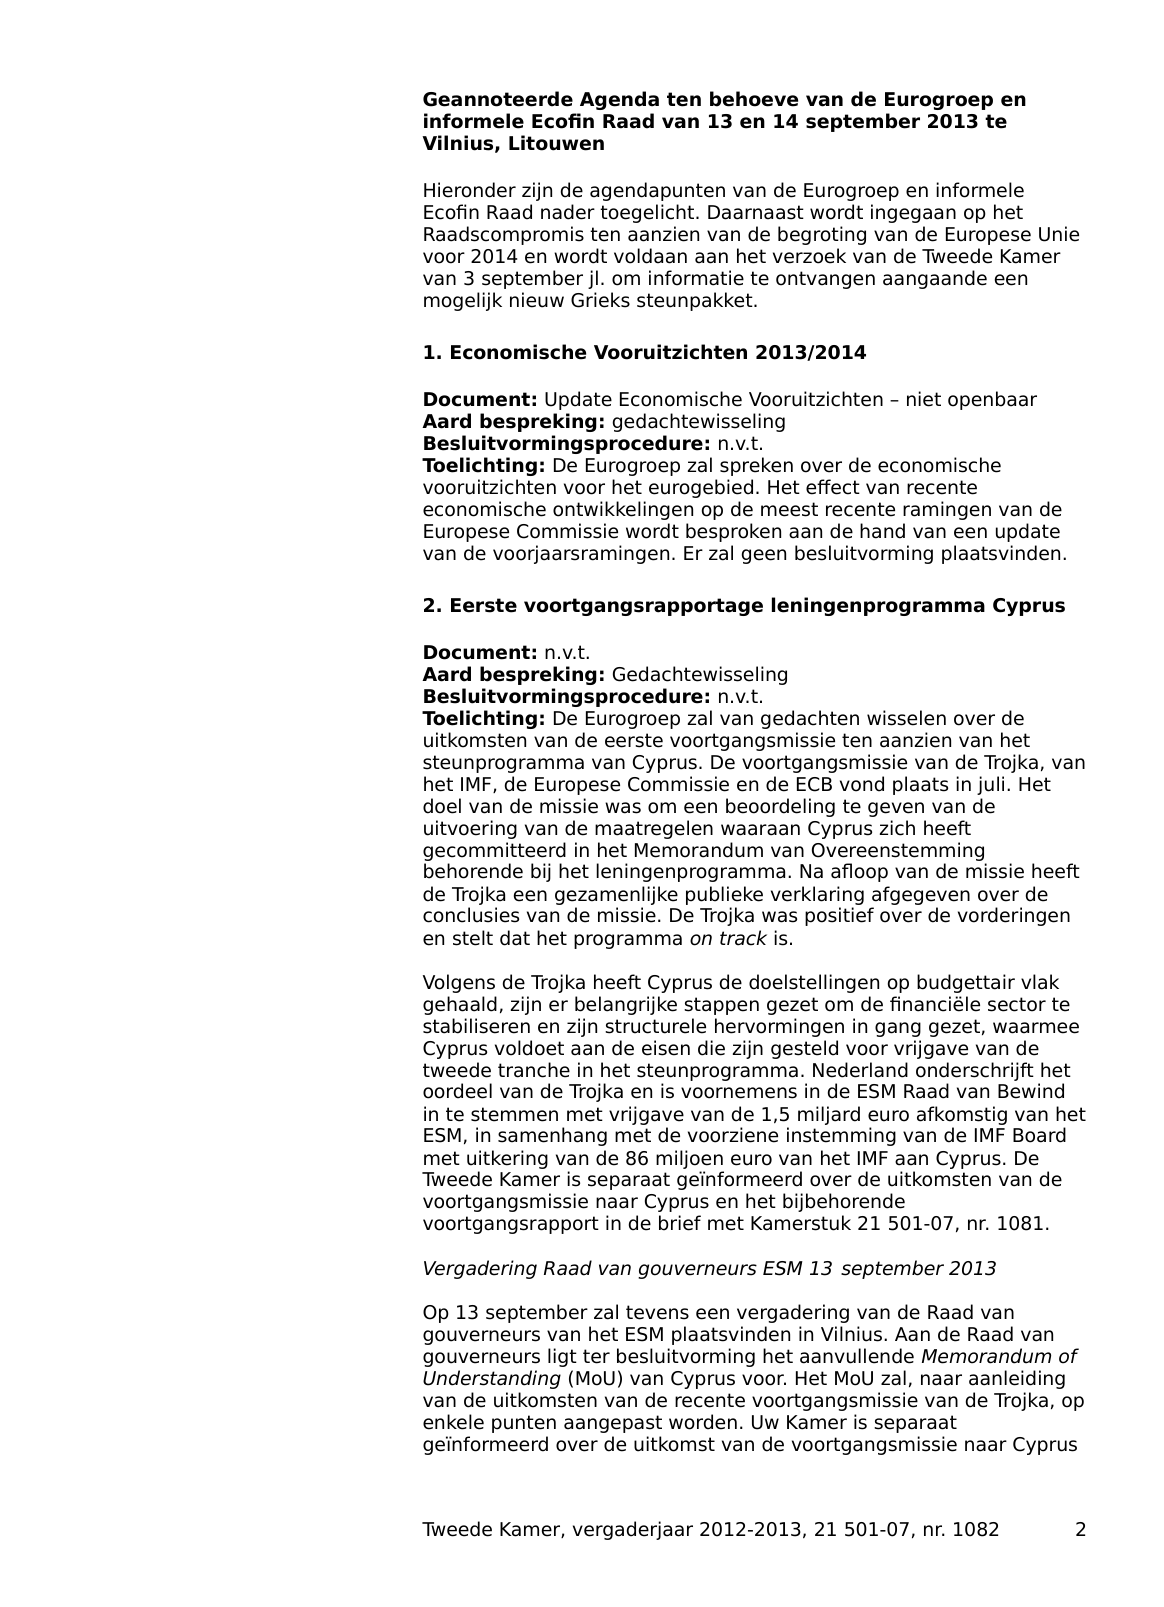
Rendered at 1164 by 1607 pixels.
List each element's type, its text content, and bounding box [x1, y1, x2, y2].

text Volgens de Trojka heeft Cyprus de doelstellingen op budgettair vlak gehaald, zijn er belangrijke stappen gezet om de financiële sector te stabiliseren en zijn structurele hervormingen in gang gezet, waarmee Cyprus voldoet aan de eisen die zijn gesteld voor vrijgave van de tweede tranche in het steunprogramma. Nederland onderschrijft het oordeel van de Trojka en is voornemens in de ESM Raad van Bewind in te stemmen met vrijgave van de 1,5 miljard euro afkomstig van het ESM, in samenhang met de voorziene instemming van de IMF Board met uitkering van de 86 miljoen euro van het IMF aan Cyprus. De Tweede Kamer is separaat geïnformeerd over de uitkomsten van de voortgangsmissie naar Cyprus en het bijbehorende voortgangsrapport in de brief met Kamerstuk 21 501-07, nr. 1081. [422, 972, 1087, 1235]
text Aard bespreking: gedachtewisseling [422, 411, 1087, 433]
subtitle 1. Economische Vooruitzichten 2013/2014 [422, 342, 1087, 364]
text Toelichting: De Eurogroep zal van gedachten wisselen over de uitkomsten van de eerste voortgangsmissie ten aanzien van het steunprogramma van Cyprus. De voortgangsmissie van de Trojka, van het IMF, de Europese Commissie en de ECB vond plaats in juli. Het doel van de missie was om een beoordeling te geven van de uitvoering van de maatregelen waaraan Cyprus zich heeft gecommitteerd in het Memorandum van Overeenstemming behorende bij het leningenprogramma. Na afloop van de missie heeft de Trojka een gezamenlijke publieke verklaring afgegeven over de conclusies van de missie. De Trojka was positief over de vorderingen en stelt dat het programma on track is. [422, 708, 1087, 949]
text Hieronder zijn de agendapunten van de Eurogroep en informele Ecofin Raad nader toegelicht. Daarnaast wordt ingegaan op het Raadscompromis ten aanzien van de begroting van de Europese Unie voor 2014 en wordt voldaan aan het verzoek van de Tweede Kamer van 3 september jl. om informatie te ontvangen aangaande een mogelijk nieuw Grieks steunpakket. [422, 180, 1087, 312]
text Toelichting: De Eurogroep zal spreken over de economische vooruitzichten voor het eurogebied. Het effect van recente economische ontwikkelingen op de meest recente ramingen van de Europese Commissie wordt besproken aan de hand van een update van de voorjaarsramingen. Er zal geen besluitvorming plaatsvinden. [422, 455, 1087, 565]
text Document: Update Economische Vooruitzichten – niet openbaar [422, 389, 1087, 411]
subtitle Geannoteerde Agenda ten behoeve van de Eurogroep en informele Ecofin Raad van 13 en 14 september 2013 te Vilnius, Litouwen [422, 89, 1087, 155]
text Document: n.v.t. [422, 642, 1087, 664]
subtitle 2. Eerste voortgangsrapportage leningenprogramma Cyprus [422, 595, 1087, 617]
text Op 13 september zal tevens een vergadering van de Raad van gouverneurs van het ESM plaatsvinden in Vilnius. Aan de Raad van gouverneurs ligt ter besluitvorming het aanvullende Memorandum of Understanding (MoU) van Cyprus voor. Het MoU zal, naar aanleiding van de uitkomsten van de recente voortgangsmissie van de Trojka, op enkele punten aangepast worden. Uw Kamer is separaat geïnformeerd over de uitkomst van de voortgangsmissie naar Cyprus [422, 1302, 1087, 1456]
text Besluitvormingsprocedure: n.v.t. [422, 686, 1087, 708]
text Aard bespreking: Gedachtewisseling [422, 664, 1087, 686]
text Besluitvormingsprocedure: n.v.t. [422, 433, 1087, 455]
subtitle Vergadering Raad van gouverneurs ESM 13 september 2013 [422, 1257, 1087, 1279]
